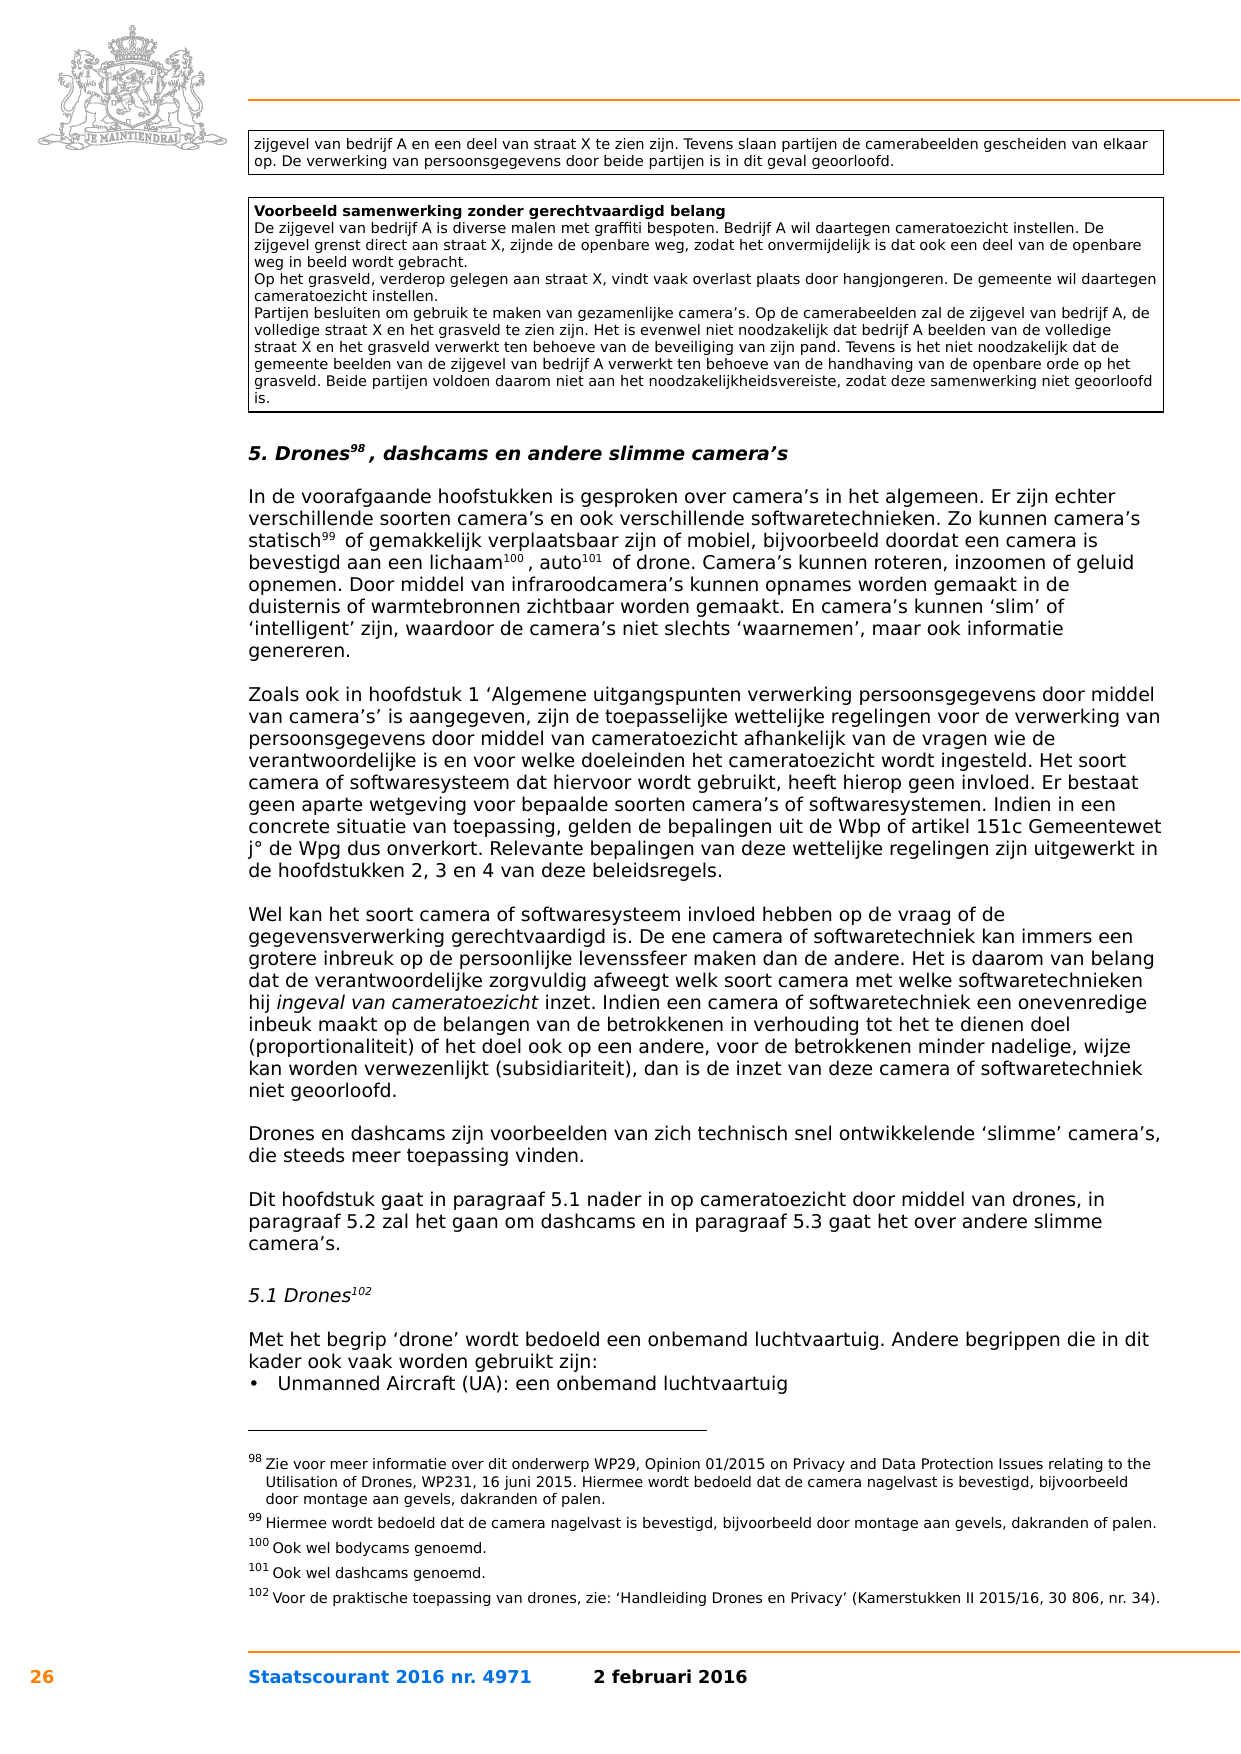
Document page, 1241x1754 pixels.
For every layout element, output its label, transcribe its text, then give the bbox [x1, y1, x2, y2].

picture [38, 25, 227, 150]
text Drones en dashcams zijn voorbeelden van zich technisch snel ontwikkelende ‘slimme’ camera’s, die steeds meer toepassing vinden. [248, 1123, 1163, 1167]
text Wel kan het soort camera of softwaresysteem invloed hebben op de vraag of de gegevensverwerking gerechtvaardigd is. De ene camera of softwaretechniek kan immers een grotere inbreuk op de persoonlijke levenssfeer maken dan de andere. Het is daarom van belang dat de verantwoordelijke zorgvuldig afweegt welk soort camera met welke softwaretechnieken hij ingeval van cameratoezicht inzet. Indien een camera of softwaretechniek een onevenredige inbeuk maakt op de belangen van de betrokkenen in verhouding tot het te dienen doel (proportionaliteit) of het doel ook op een andere, voor de betrokkenen minder nadelige, wijze kan worden verwezenlijkt (subsidiariteit), dan is de inzet van deze camera of softwaretechniek niet geoorloofd. [248, 904, 1163, 1101]
text Ook wel bodycams genoemd. [248, 1536, 1163, 1558]
table_header zijgevel van bedrijf A en een deel van straat X te zien zijn. Tevens slaan partijen de camerabeelden gescheiden van elkaar op. De verwerking van persoonsgegevens door beide partijen is in dit geval geoorloofd. [249, 131, 1163, 174]
text Voor de praktische toepassing van drones, zie: ‘Handleiding Drones en Privacy’ (Kamerstukken II 2015/16, 30 806, nr. 34). [248, 1586, 1163, 1608]
text Ook wel dashcams genoemd. [248, 1561, 1163, 1583]
text Met het begrip ‘drone’ wordt bedoeld een onbemand luchtvaartuig. Andere begrippen die in dit kader ook vaak worden gebruikt zijn: [248, 1329, 1163, 1373]
subtitle 5.1 Drones [248, 1285, 1163, 1307]
text • Unmanned Aircraft (UA): een onbemand luchtvaartuig [248, 1373, 1163, 1395]
text In de voorafgaande hoofstukken is gesproken over camera’s in het algemeen. Er zijn echter verschillende soorten camera’s en ook verschillende softwaretechnieken. Zo kunnen camera’s statisch of gemakkelijk verplaatsbaar zijn of mobiel, bijvoorbeeld doordat een camera is bevestigd aan een lichaam, auto of drone. Camera’s kunnen roteren, inzoomen of geluid opnemen. Door middel van infraroodcamera’s kunnen opnames worden gemaakt in de duisternis of warmtebronnen zichtbaar worden gemaakt. En camera’s kunnen ‘slim’ of ‘intelligent’ zijn, waardoor de camera’s niet slechts ‘waarnemen’, maar ook informatie genereren. [248, 486, 1163, 662]
text Hiermee wordt bedoeld dat de camera nagelvast is bevestigd, bijvoorbeeld door montage aan gevels, dakranden of palen. [248, 1511, 1163, 1533]
subtitle 5. Drones, dashcams en andere slimme camera’s [248, 442, 1163, 464]
text Dit hoofdstuk gaat in paragraaf 5.1 nader in op cameratoezicht door middel van drones, in paragraaf 5.2 zal het gaan om dashcams en in paragraaf 5.3 gaat het over andere slimme camera’s. [248, 1189, 1163, 1255]
table_header Voorbeeld samenwerking zonder gerechtvaardigd belang De zijgevel van bedrijf A is diverse malen met graffiti bespoten. Bedrijf A wil daartegen cameratoezicht instellen. De zijgevel grenst direct aan straat X, zijnde de openbare weg, zodat het onvermijdelijk is dat ook een deel van de openbare weg in beeld wordt gebracht. Op het grasveld, verderop gelegen aan straat X, vindt vaak overlast plaats door hangjongeren. De gemeente wil daartegen cameratoezicht instellen. Partijen besluiten om gebruik te maken van gezamenlijke camera’s. Op de camerabeelden zal de zijgevel van bedrijf A, de volledige straat X en het grasveld te zien zijn. Het is evenwel niet noodzakelijk dat bedrijf A beelden van de volledige straat X en het grasveld verwerkt ten behoeve van de beveiliging van zijn pand. Tevens is het niet noodzakelijk dat de gemeente beelden van de zijgevel van bedrijf A verwerkt ten behoeve van de handhaving van de openbare orde op het grasveld. Beide partijen voldoen daarom niet aan het noodzakelijkheidsvereiste, zodat deze samenwerking niet geoorloofd is. [249, 198, 1163, 411]
text Zoals ook in hoofdstuk 1 ‘Algemene uitgangspunten verwerking persoonsgegevens door middel van camera’s’ is aangegeven, zijn de toepasselijke wettelijke regelingen voor de verwerking van persoonsgegevens door middel van cameratoezicht afhankelijk van de vragen wie de verantwoordelijke is en voor welke doeleinden het cameratoezicht wordt ingesteld. Het soort camera of softwaresysteem dat hiervoor wordt gebruikt, heeft hierop geen invloed. Er bestaat geen aparte wetgeving voor bepaalde soorten camera’s of softwaresystemen. Indien in een concrete situatie van toepassing, gelden de bepalingen uit de Wbp of artikel 151c Gemeentewet j° de Wpg dus onverkort. Relevante bepalingen van deze wettelijke regelingen zijn uitgewerkt in de hoofdstukken 2, 3 en 4 van deze beleidsregels. [248, 684, 1163, 882]
text Zie voor meer informatie over dit onderwerp WP29, Opinion 01/2015 on Privacy and Data Protection Issues relating to the Utilisation of Drones, WP231, 16 juni 2015. Hiermee wordt bedoeld dat de camera nagelvast is bevestigd, bijvoorbeeld door montage aan gevels, dakranden of palen. [248, 1452, 1163, 1508]
